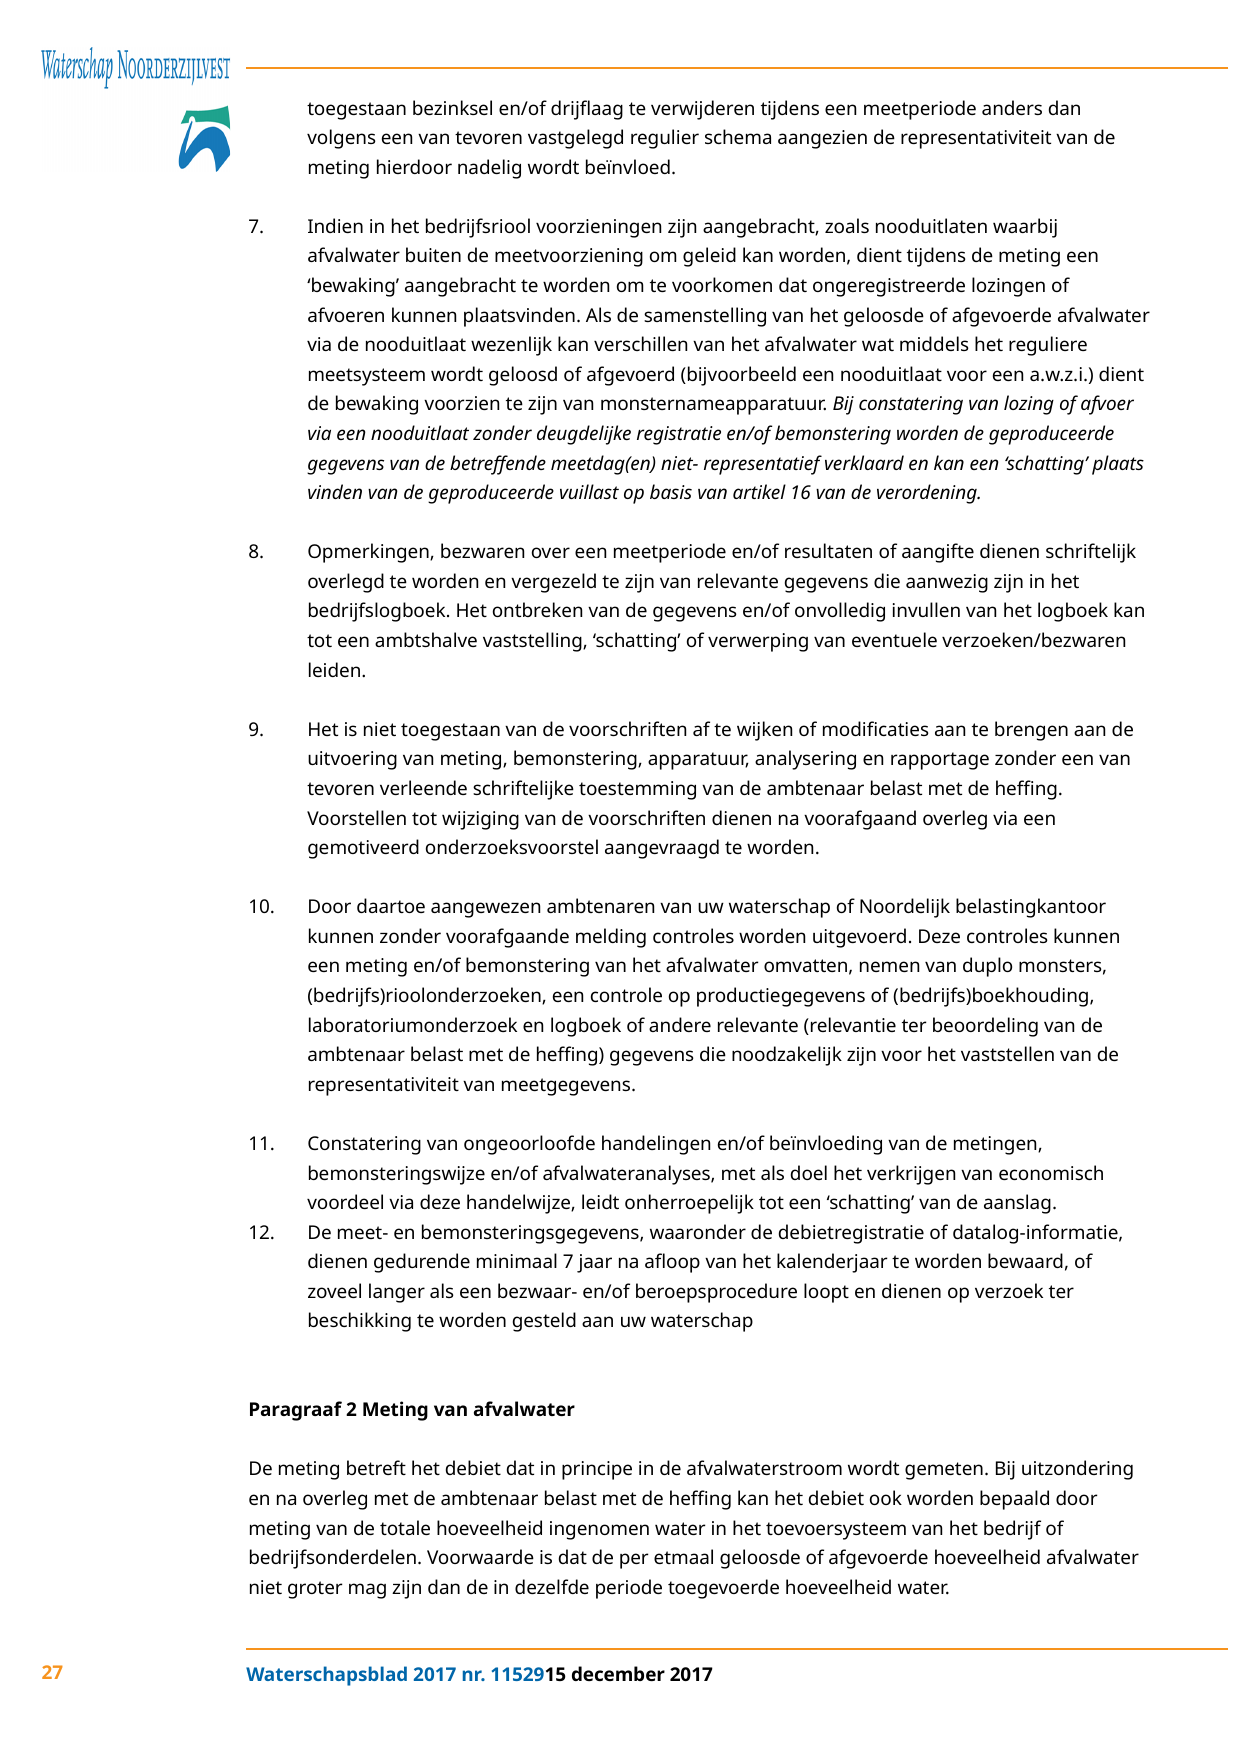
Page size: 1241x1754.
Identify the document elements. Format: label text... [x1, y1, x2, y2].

picture [41, 47, 231, 172]
text Paragraaf 2 Meting van afvalwater [248, 1396, 1152, 1422]
list De meet- en bemonsteringsgegevens, waaronder de debietregistratie of datalog-informatie, dienen gedurende minimaal 7 jaar na afloop van het kalenderjaar te worden bewaard, of zoveel langer als een bezwaar- en/of beroepsprocedure loopt en dienen op verzoek ter beschikking te worden gesteld aan uw waterschap [248, 1219, 1152, 1333]
list Opmerkingen, bezwaren over een meetperiode en/of resultaten of aangifte dienen schriftelijk overlegd te worden en vergezeld te zijn van relevante gegevens die aanwezig zijn in het bedrijfslogboek. Het ontbreken van de gegevens en/of onvolledig invullen van het logboek kan tot een ambtshalve vaststelling, ‘schatting’ of verwerping van eventuele verzoeken/bezwaren leiden. [248, 538, 1152, 683]
list Door daartoe aangewezen ambtenaren van uw waterschap of Noordelijk belastingkantoor kunnen zonder voorafgaande melding controles worden uitgevoerd. Deze controles kunnen een meting en/of bemonstering van het afvalwater omvatten, nemen van duplo monsters, (bedrijfs)rioolonderzoeken, een controle op productiegegevens of (bedrijfs)boekhouding, laboratoriumonderzoek en logboek of andere relevante (relevantie ter beoordeling van de ambtenaar belast met de heffing) gegevens die noodzakelijk zijn voor het vaststellen van de representativiteit van meetgegevens. [248, 893, 1152, 1097]
list Het is niet toegestaan van de voorschriften af te wijken of modificaties aan te brengen aan de uitvoering van meting, bemonstering, apparatuur, analysering en rapportage zonder een van tevoren verleende schriftelijke toestemming van de ambtenaar belast met de heffing. Voorstellen tot wijziging van de voorschriften dienen na voorafgaand overleg via een gemotiveerd onderzoeksvoorstel aangevraagd te worden. [248, 716, 1152, 860]
list Indien in het bedrijfsriool voorzieningen zijn aangebracht, zoals nooduitlaten waarbij afvalwater buiten de meetvoorziening om geleid kan worden, dient tijdens de meting een ‘bewaking’ aangebracht te worden om te voorkomen dat ongeregistreerde lozingen of afvoeren kunnen plaatsvinden. Als de samenstelling van het geloosde of afgevoerde afvalwater via de nooduitlaat wezenlijk kan verschillen van het afvalwater wat middels het reguliere meetsysteem wordt geloosd of afgevoerd (bijvoorbeeld een nooduitlaat voor een a.w.z.i.) dient de bewaking voorzien te zijn van monsternameapparatuur. Bij constatering van lozing of afvoer via een nooduitlaat zonder deugdelijke registratie en/of bemonstering worden de geproduceerde gegevens van de betreffende meetdag(en) niet- representatief verklaard en kan een ‘schatting’ plaats vinden van de geproduceerde vuillast op basis van artikel 16 van de verordening. [248, 213, 1152, 505]
list toegestaan bezinksel en/of drijflaag te verwijderen tijdens een meetperiode anders dan volgens een van tevoren vastgelegd regulier schema aangezien de representativiteit van de meting hierdoor nadelig wordt beïnvloed. [248, 95, 1152, 180]
list Constatering van ongeoorloofde handelingen en/of beïnvloeding van de metingen, bemonsteringswijze en/of afvalwateranalyses, met als doel het verkrijgen van economisch voordeel via deze handelwijze, leidt onherroepelijk tot een ‘schatting’ van de aanslag. [248, 1130, 1152, 1215]
text De meting betreft het debiet dat in principe in de afvalwaterstroom wordt gemeten. Bij uitzondering en na overleg met de ambtenaar belast met de heffing kan het debiet ook worden bepaald door meting van de totale hoeveelheid ingenomen water in het toevoersysteem van het bedrijf of bedrijfsonderdelen. Voorwaarde is dat de per etmaal geloosde of afgevoerde hoeveelheid afvalwater niet groter mag zijn dan de in dezelfde periode toegevoerde hoeveelheid water. [248, 1456, 1152, 1600]
